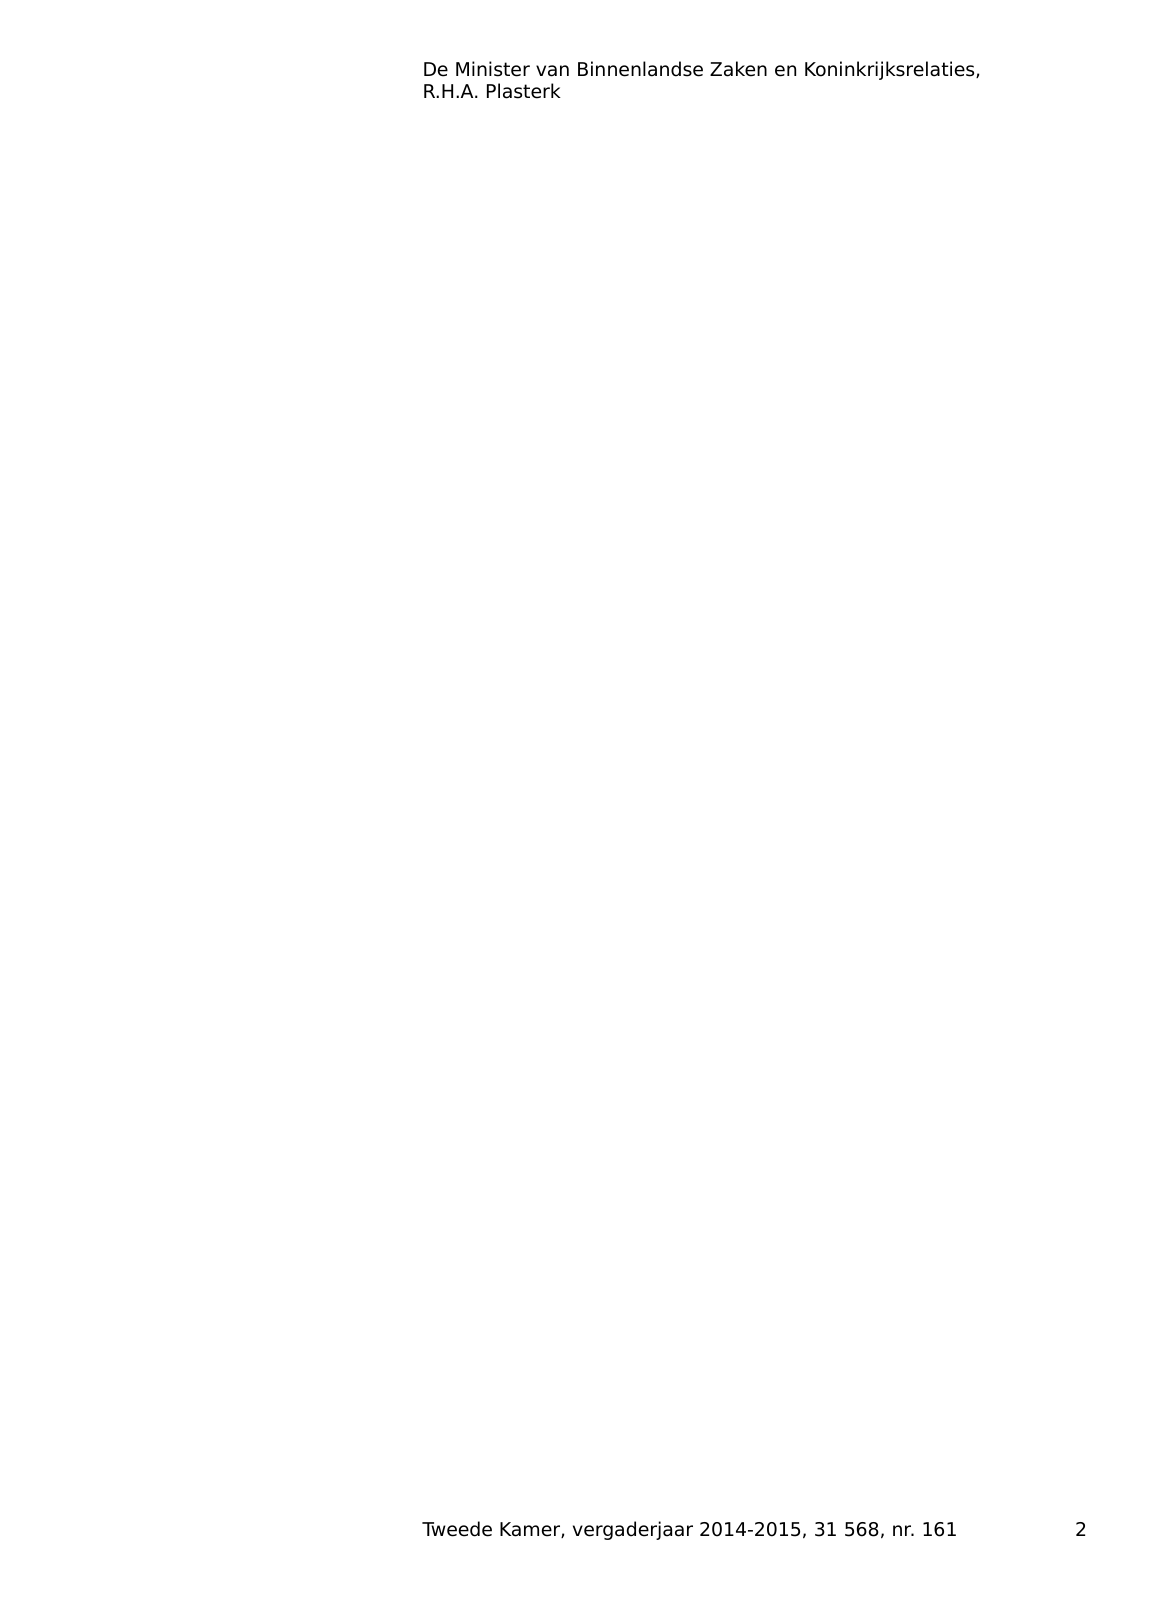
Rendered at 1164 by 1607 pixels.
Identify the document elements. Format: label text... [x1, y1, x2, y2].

text De Minister van Binnenlandse Zaken en Koninkrijksrelaties, R.H.A. Plasterk [422, 59, 1087, 103]
